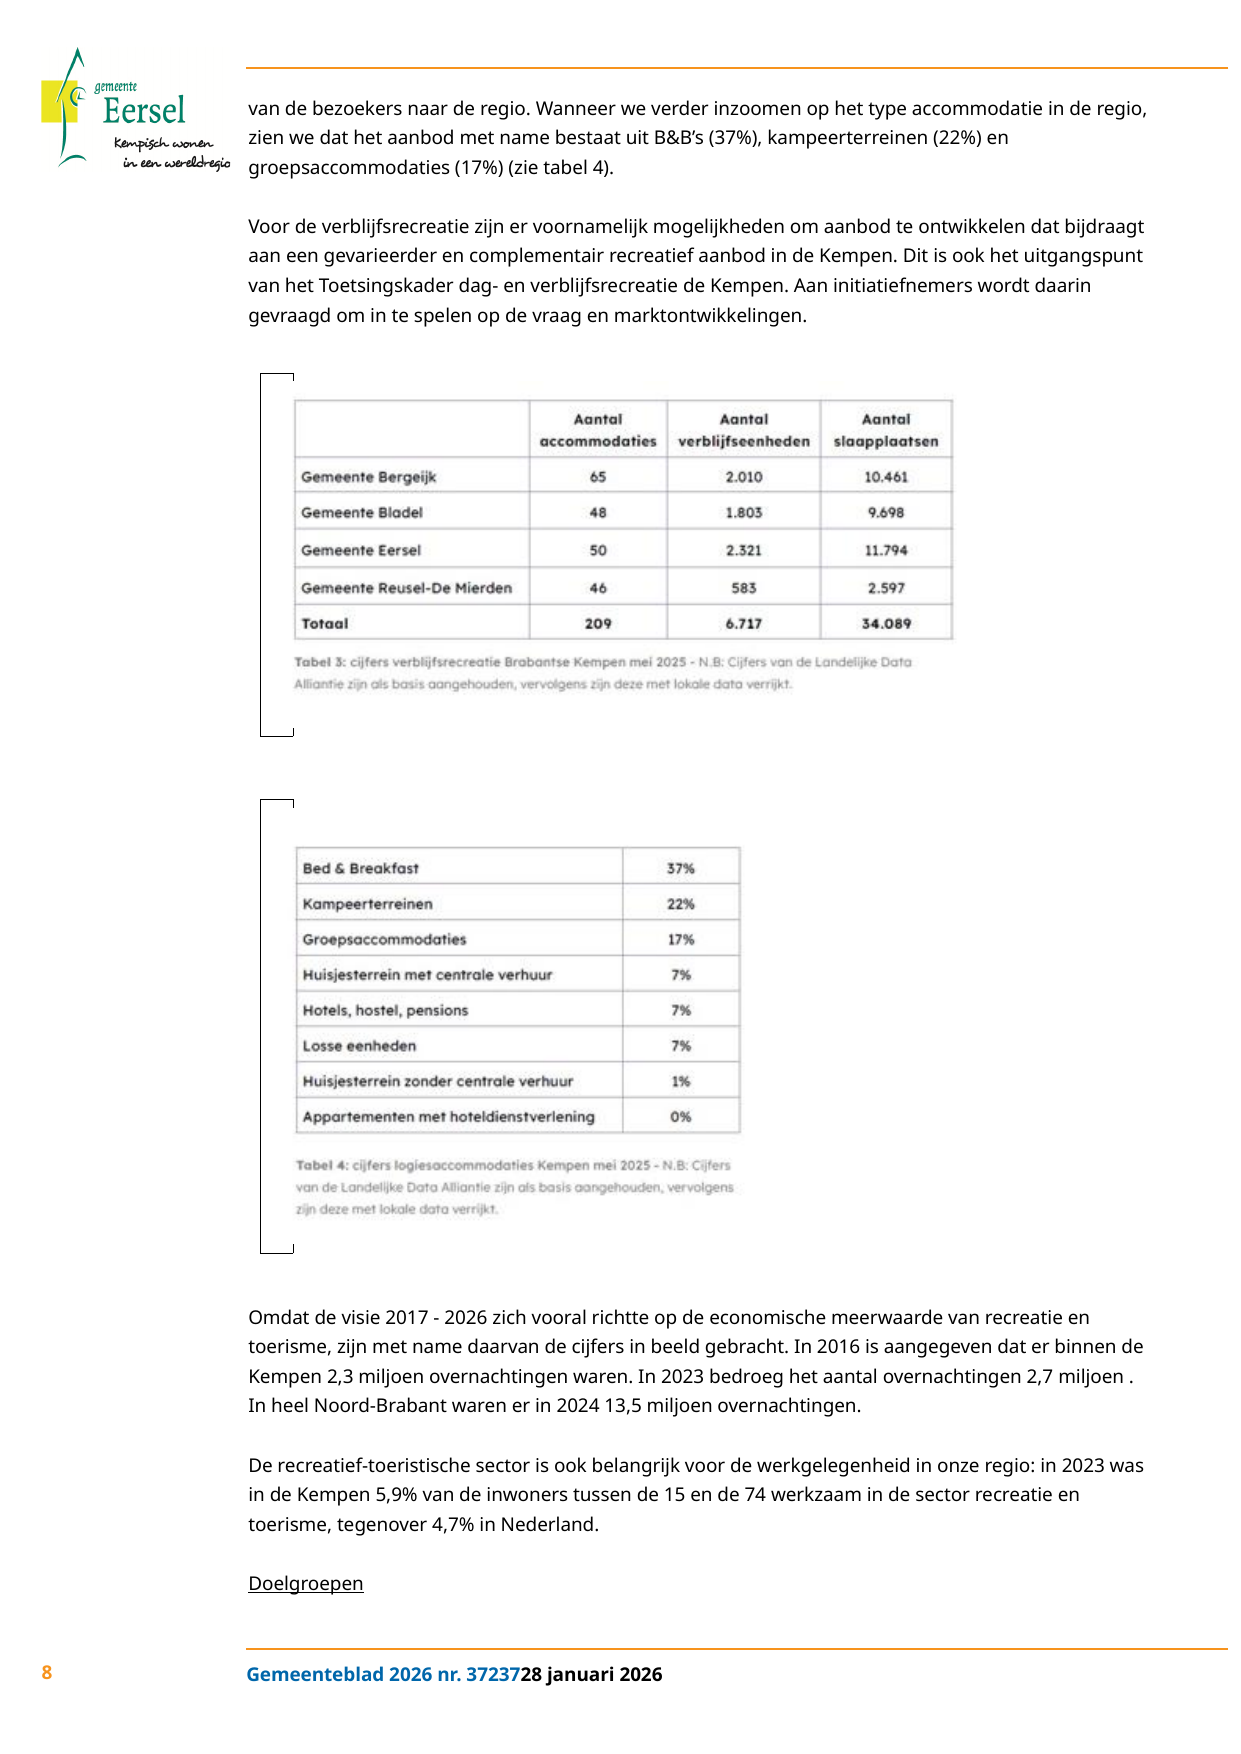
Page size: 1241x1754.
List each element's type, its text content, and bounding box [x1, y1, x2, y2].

text Omdat de visie 2017 - 2026 zich vooral richtte op de economische meerwaarde van recreatie en toerisme, zijn met name daarvan de cijfers in beeld gebracht. In 2016 is aangegeven dat er binnen de Kempen 2,3 miljoen overnachtingen waren. In 2023 bedroeg het aantal overnachtingen 2,7 miljoen . In heel Noord-Brabant waren er in 2024 13,5 miljoen overnachtingen. [248, 1304, 1152, 1418]
text De recreatief-toeristische sector is ook belangrijk voor de werkgelegenheid in onze regio: in 2023 was in de Kempen 5,9% van de inwoners tussen de 15 en de 74 werkzaam in de sector recreatie en toerisme, tegenover 4,7% in Nederland. [248, 1452, 1152, 1537]
text van de bezoekers naar de regio. Wanneer we verder inzoomen op het type accommodatie in de regio, zien we dat het aanbod met name bestaat uit B&B’s (37%), kampeerterreinen (22%) en groepsaccommodaties (17%) (zie tabel 4). [248, 95, 1152, 180]
picture [268, 381, 1032, 728]
text Doelgroepen [248, 1570, 1152, 1596]
picture [41, 47, 231, 172]
text Voor de verblijfsrecreatie zijn er voornamelijk mogelijkheden om aanbod te ontwikkelen dat bijdraagt aan een gevarieerder en complementair recreatief aanbod in de Kempen. Dit is ook het uitgangspunt van het Toetsingskader dag- en verblijfsrecreatie de Kempen. Aan initiatiefnemers wordt daarin gevraagd om in te spelen op de vraag en marktontwikkelingen. [248, 213, 1152, 328]
picture [268, 808, 808, 1244]
